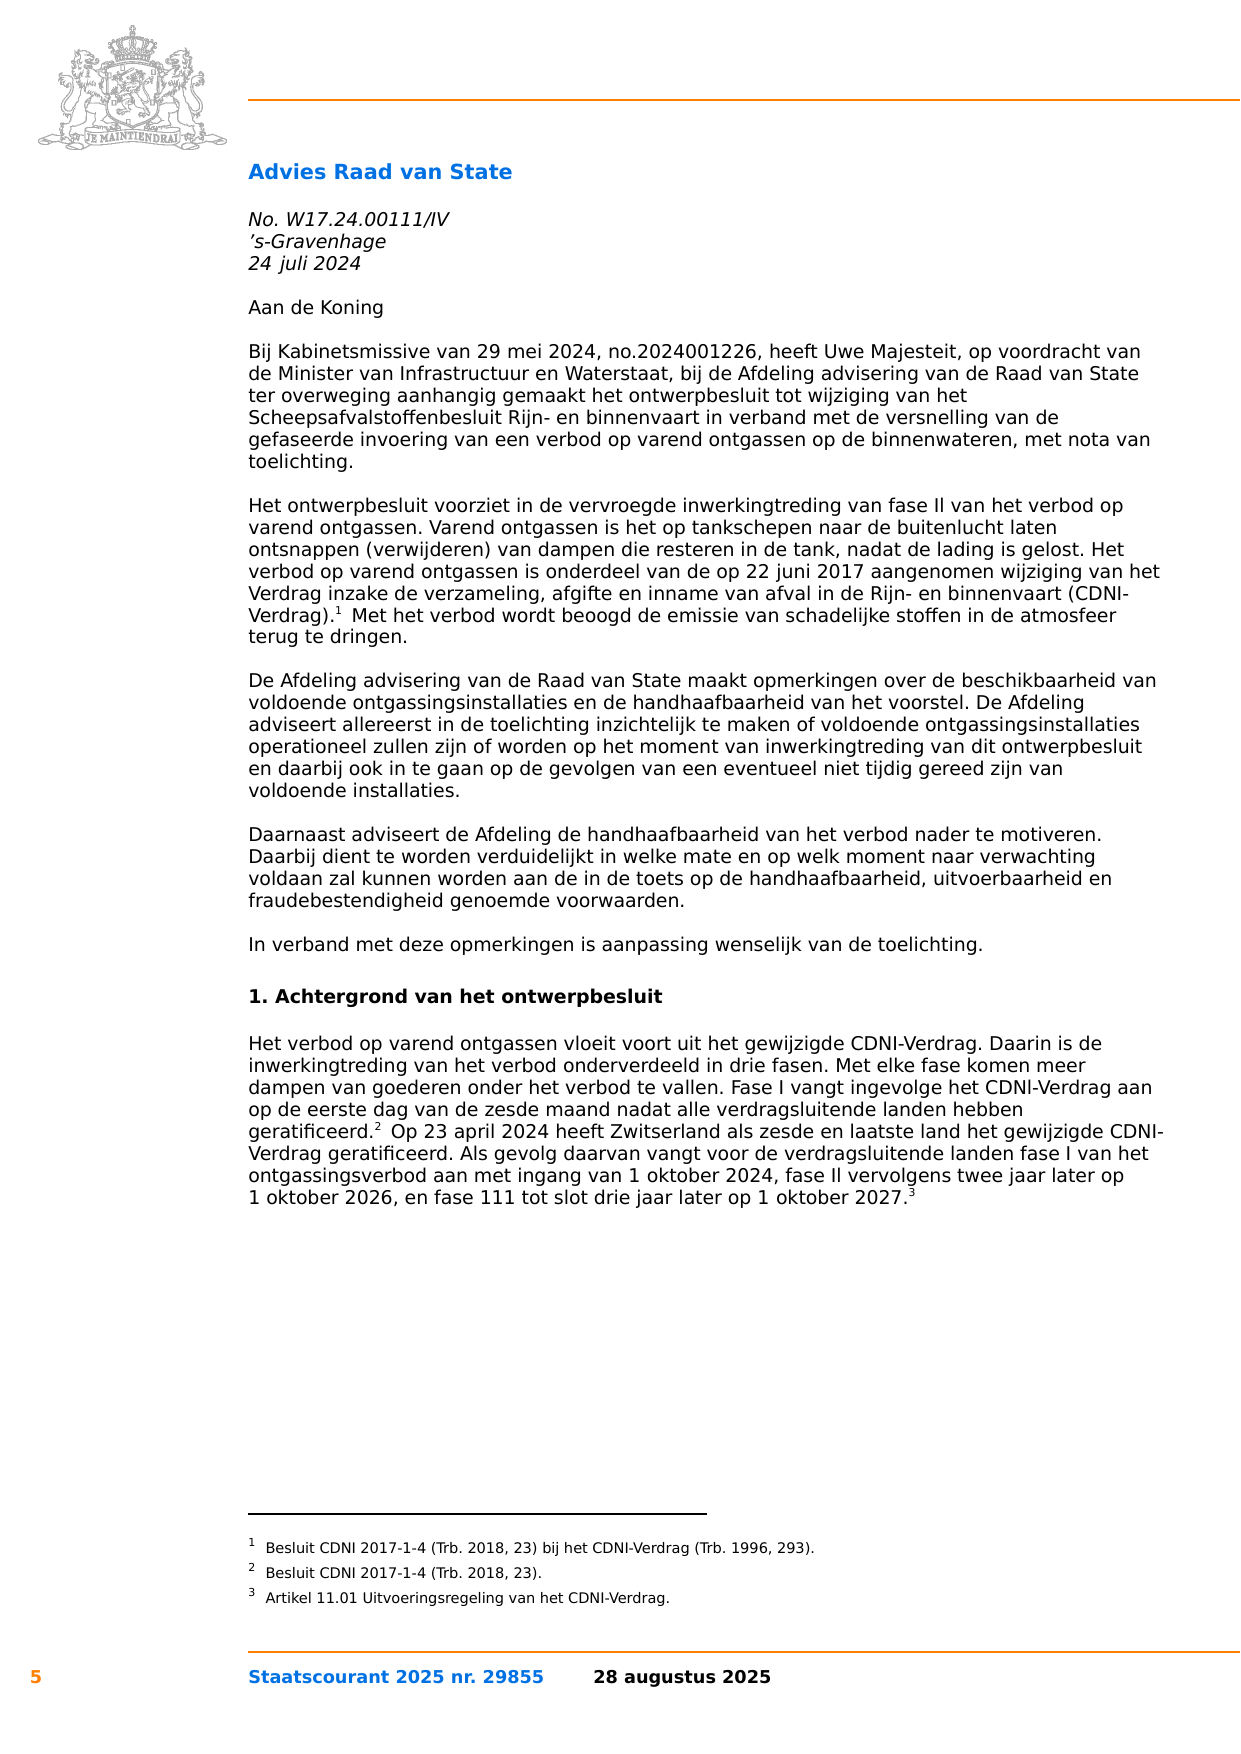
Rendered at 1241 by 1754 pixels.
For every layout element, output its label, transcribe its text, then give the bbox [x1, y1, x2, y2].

text ’s-Gravenhage [248, 231, 1163, 253]
subtitle 1. Achtergrond van het ontwerpbesluit [248, 986, 1163, 1008]
subtitle Advies Raad van State [248, 160, 1163, 184]
text Bij Kabinetsmissive van 29 mei 2024, no.2024001226, heeft Uwe Majesteit, op voordracht van de Minister van Infrastructuur en Waterstaat, bij de Afdeling advisering van de Raad van State ter overweging aanhangig gemaakt het ontwerpbesluit tot wijziging van het Scheepsafvalstoffenbesluit Rijn- en binnenvaart in verband met de versnelling van de gefaseerde invoering van een verbod op varend ontgassen op de binnenwateren, met nota van toelichting. [248, 341, 1163, 473]
text Besluit CDNI 2017-1-4 (Trb. 2018, 23) bij het CDNI-Verdrag (Trb. 1996, 293). [248, 1536, 1163, 1558]
text In verband met deze opmerkingen is aanpassing wenselijk van de toelichting. [248, 934, 1163, 956]
picture [38, 25, 227, 150]
text De Afdeling advisering van de Raad van State maakt opmerkingen over de beschikbaarheid van voldoende ontgassingsinstallaties en de handhaafbaarheid van het voorstel. De Afdeling adviseert allereerst in de toelichting inzichtelijk te maken of voldoende ontgassingsinstallaties operationeel zullen zijn of worden op het moment van inwerkingtreding van dit ontwerpbesluit en daarbij ook in te gaan op de gevolgen van een eventueel niet tijdig gereed zijn van voldoende installaties. [248, 670, 1163, 802]
text No. W17.24.00111/IV [248, 209, 1163, 231]
text Het verbod op varend ontgassen vloeit voort uit het gewijzigde CDNI-Verdrag. Daarin is de inwerkingtreding van het verbod onderverdeeld in drie fasen. Met elke fase komen meer dampen van goederen onder het verbod te vallen. Fase I vangt ingevolge het CDNl-Verdrag aan op de eerste dag van de zesde maand nadat alle verdragsluitende landen hebben geratificeerd. Op 23 april 2024 heeft Zwitserland als zesde en laatste land het gewijzigde CDNI-Verdrag geratificeerd. Als gevolg daarvan vangt voor de verdragsluitende landen fase I van het ontgassingsverbod aan met ingang van 1 oktober 2024, fase Il vervolgens twee jaar later op 1 oktober 2026, en fase 111 tot slot drie jaar later op 1 oktober 2027. [248, 1033, 1163, 1209]
text 24 juli 2024 [248, 253, 1163, 275]
text Daarnaast adviseert de Afdeling de handhaafbaarheid van het verbod nader te motiveren. Daarbij dient te worden verduidelijkt in welke mate en op welk moment naar verwachting voldaan zal kunnen worden aan de in de toets op de handhaafbaarheid, uitvoerbaarheid en fraudebestendigheid genoemde voorwaarden. [248, 824, 1163, 912]
text Besluit CDNI 2017-1-4 (Trb. 2018, 23). [248, 1561, 1163, 1583]
text Artikel 11.01 Uitvoeringsregeling van het CDNI-Verdrag. [248, 1586, 1163, 1608]
text Het ontwerpbesluit voorziet in de vervroegde inwerkingtreding van fase Il van het verbod op varend ontgassen. Varend ontgassen is het op tankschepen naar de buitenlucht laten ontsnappen (verwijderen) van dampen die resteren in de tank, nadat de lading is gelost. Het verbod op varend ontgassen is onderdeel van de op 22 juni 2017 aangenomen wijziging van het Verdrag inzake de verzameling, afgifte en inname van afval in de Rijn- en binnenvaart (CDNI-Verdrag). Met het verbod wordt beoogd de emissie van schadelijke stoffen in de atmosfeer terug te dringen. [248, 494, 1163, 648]
text Aan de Koning [248, 297, 1163, 319]
